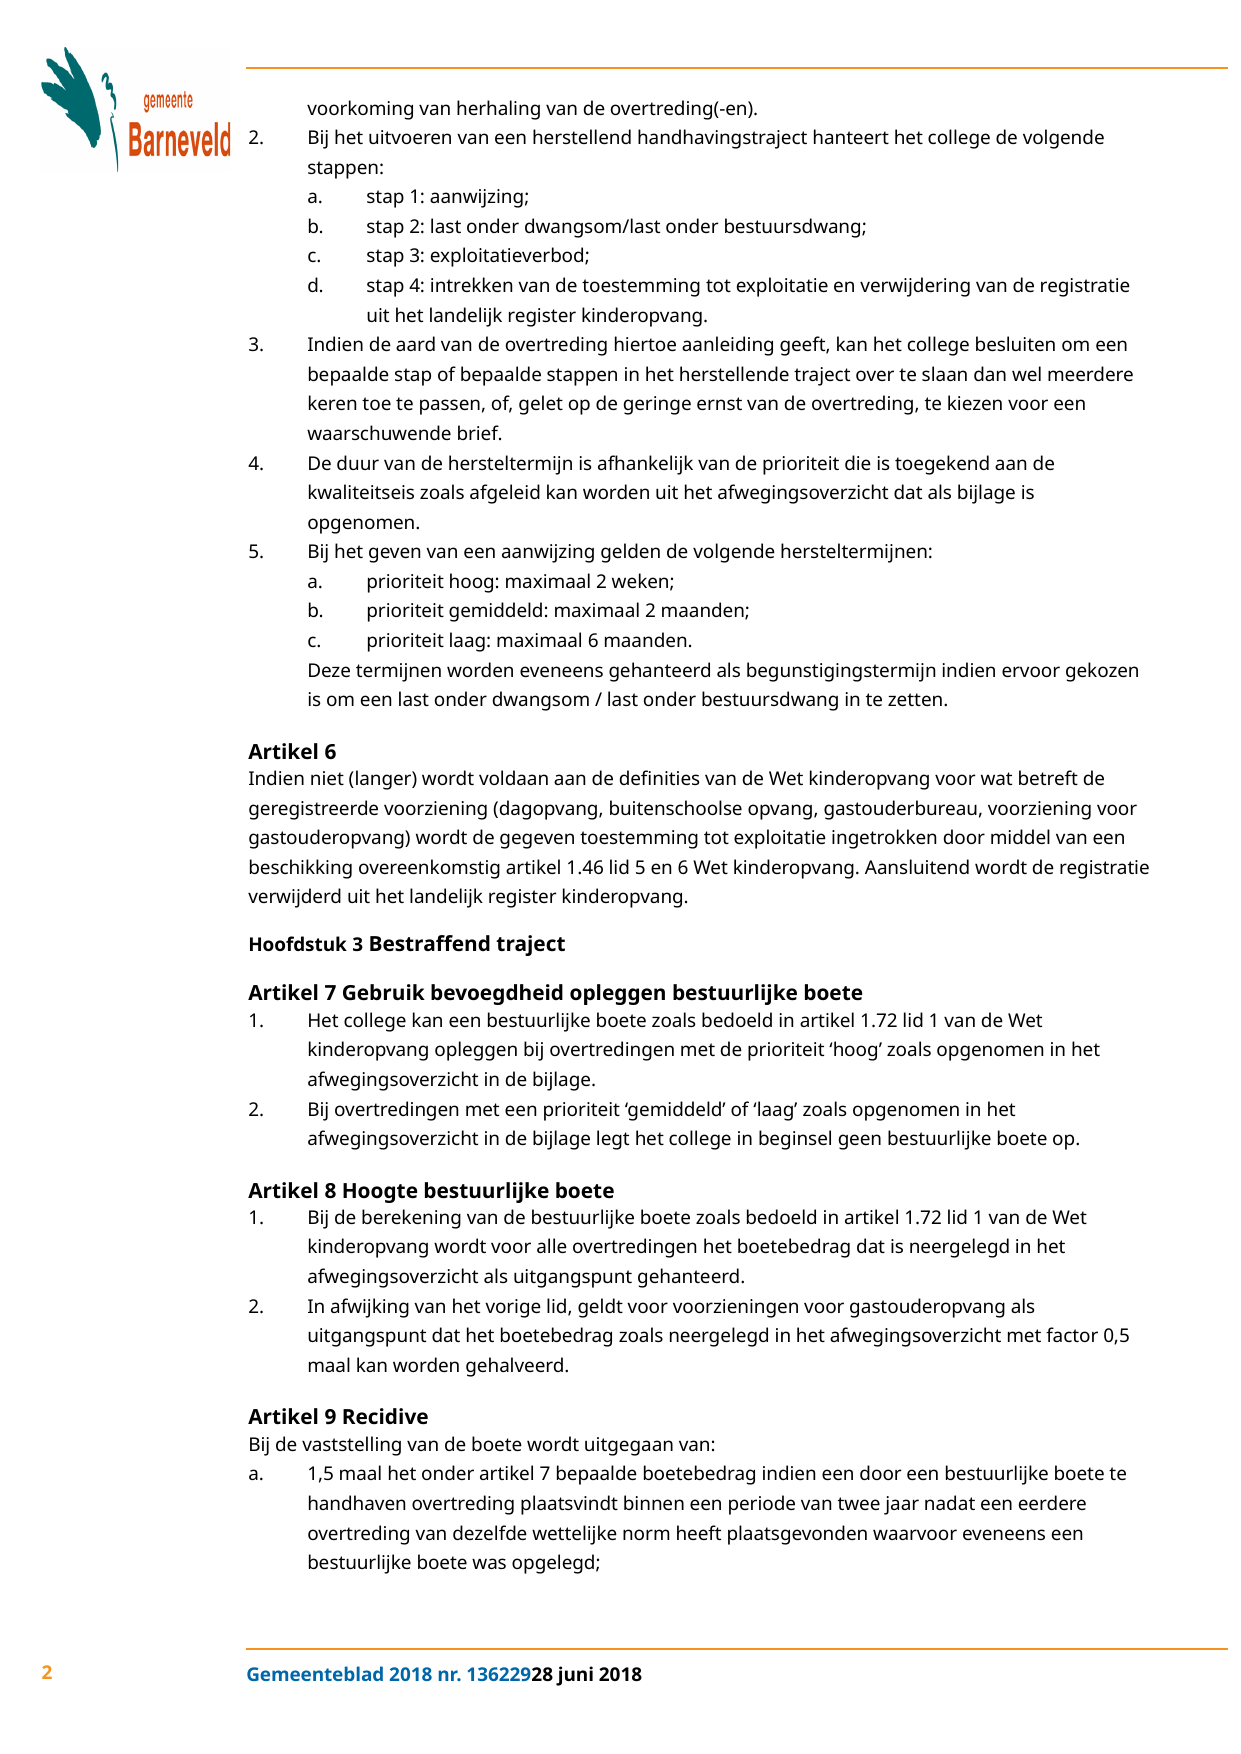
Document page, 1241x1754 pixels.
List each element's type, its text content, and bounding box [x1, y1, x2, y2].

list Deze termijnen worden eveneens gehanteerd als begunstigingstermijn indien ervoor gekozen is om een last onder dwangsom / last onder bestuursdwang in te zetten. [248, 657, 1152, 712]
list Indien de aard van de overtreding hiertoe aanleiding geeft, kan het college besluiten om een bepaalde stap of bepaalde stappen in het herstellende traject over te slaan dan wel meerdere keren toe te passen, of, gelet op de geringe ernst van de overtreding, te kiezen voor een waarschuwende brief. [248, 331, 1152, 446]
list 1,5 maal het onder artikel 7 bepaalde boetebedrag indien een door een bestuurlijke boete te handhaven overtreding plaatsvindt binnen een periode van twee jaar nadat een eerdere overtreding van dezelfde wettelijke norm heeft plaatsgevonden waarvoor eveneens een bestuurlijke boete was opgelegd; [248, 1461, 1152, 1575]
text Artikel 7 Gebruik bevoegdheid opleggen bestuurlijke boete [248, 978, 1152, 1007]
text Artikel 9 Recidive [248, 1402, 1152, 1431]
list De duur van de hersteltermijn is afhankelijk van de prioriteit die is toegekend aan de kwaliteitseis zoals afgeleid kan worden uit het afwegingsoverzicht dat als bijlage is opgenomen. [248, 450, 1152, 535]
list Het college kan een bestuurlijke boete zoals bedoeld in artikel 1.72 lid 1 van de Wet kinderopvang opleggen bij overtredingen met de prioriteit ‘hoog’ zoals opgenomen in het afwegingsoverzicht in de bijlage. [248, 1007, 1152, 1092]
list Bij het geven van een aanwijzing gelden de volgende hersteltermijnen: [248, 538, 1152, 564]
list Bij het uitvoeren van een herstellend handhavingstraject hanteert het college de volgende stappen: [248, 124, 1152, 180]
list stap 4: intrekken van de toestemming tot exploitatie en verwijdering van de registratie uit het landelijk register kinderopvang. [307, 272, 1152, 328]
text Hoofdstuk 3 Bestraffend traject [248, 929, 1152, 958]
picture [41, 47, 231, 172]
list Bij de berekening van de bestuurlijke boete zoals bedoeld in artikel 1.72 lid 1 van de Wet kinderopvang wordt voor alle overtredingen het boetebedrag dat is neergelegd in het afwegingsoverzicht als uitgangspunt gehanteerd. [248, 1204, 1152, 1289]
list stap 2: last onder dwangsom/last onder bestuursdwang; [307, 213, 1152, 239]
text Artikel 8 Hoogte bestuurlijke boete [248, 1176, 1152, 1204]
list In afwijking van het vorige lid, geldt voor voorzieningen voor gastouderopvang als uitgangspunt dat het boetebedrag zoals neergelegd in het afwegingsoverzicht met factor 0,5 maal kan worden gehalveerd. [248, 1293, 1152, 1378]
list prioriteit gemiddeld: maximaal 2 maanden; [307, 598, 1152, 623]
text Indien niet (langer) wordt voldaan aan de definities van de Wet kinderopvang voor wat betreft de geregistreerde voorziening (dagopvang, buitenschoolse opvang, gastouderbureau, voorziening voor gastouderopvang) wordt de gegeven toestemming tot exploitatie ingetrokken door middel van een beschikking overeenkomstig artikel 1.46 lid 5 en 6 Wet kinderopvang. Aansluitend wordt de registratie verwijderd uit het landelijk register kinderopvang. [248, 765, 1152, 909]
list Bij overtredingen met een prioriteit ‘gemiddeld’ of ‘laag’ zoals opgenomen in het afwegingsoverzicht in de bijlage legt het college in beginsel geen bestuurlijke boete op. [248, 1096, 1152, 1151]
list voorkoming van herhaling van de overtreding(-en). [248, 95, 1152, 121]
list stap 3: exploitatieverbod; [307, 243, 1152, 268]
list prioriteit hoog: maximaal 2 weken; [307, 568, 1152, 594]
list prioriteit laag: maximaal 6 maanden. [307, 627, 1152, 653]
list stap 1: aanwijzing; [307, 183, 1152, 209]
text Artikel 6 [248, 737, 1152, 765]
text Bij de vaststelling van de boete wordt uitgegaan van: [248, 1431, 1152, 1457]
